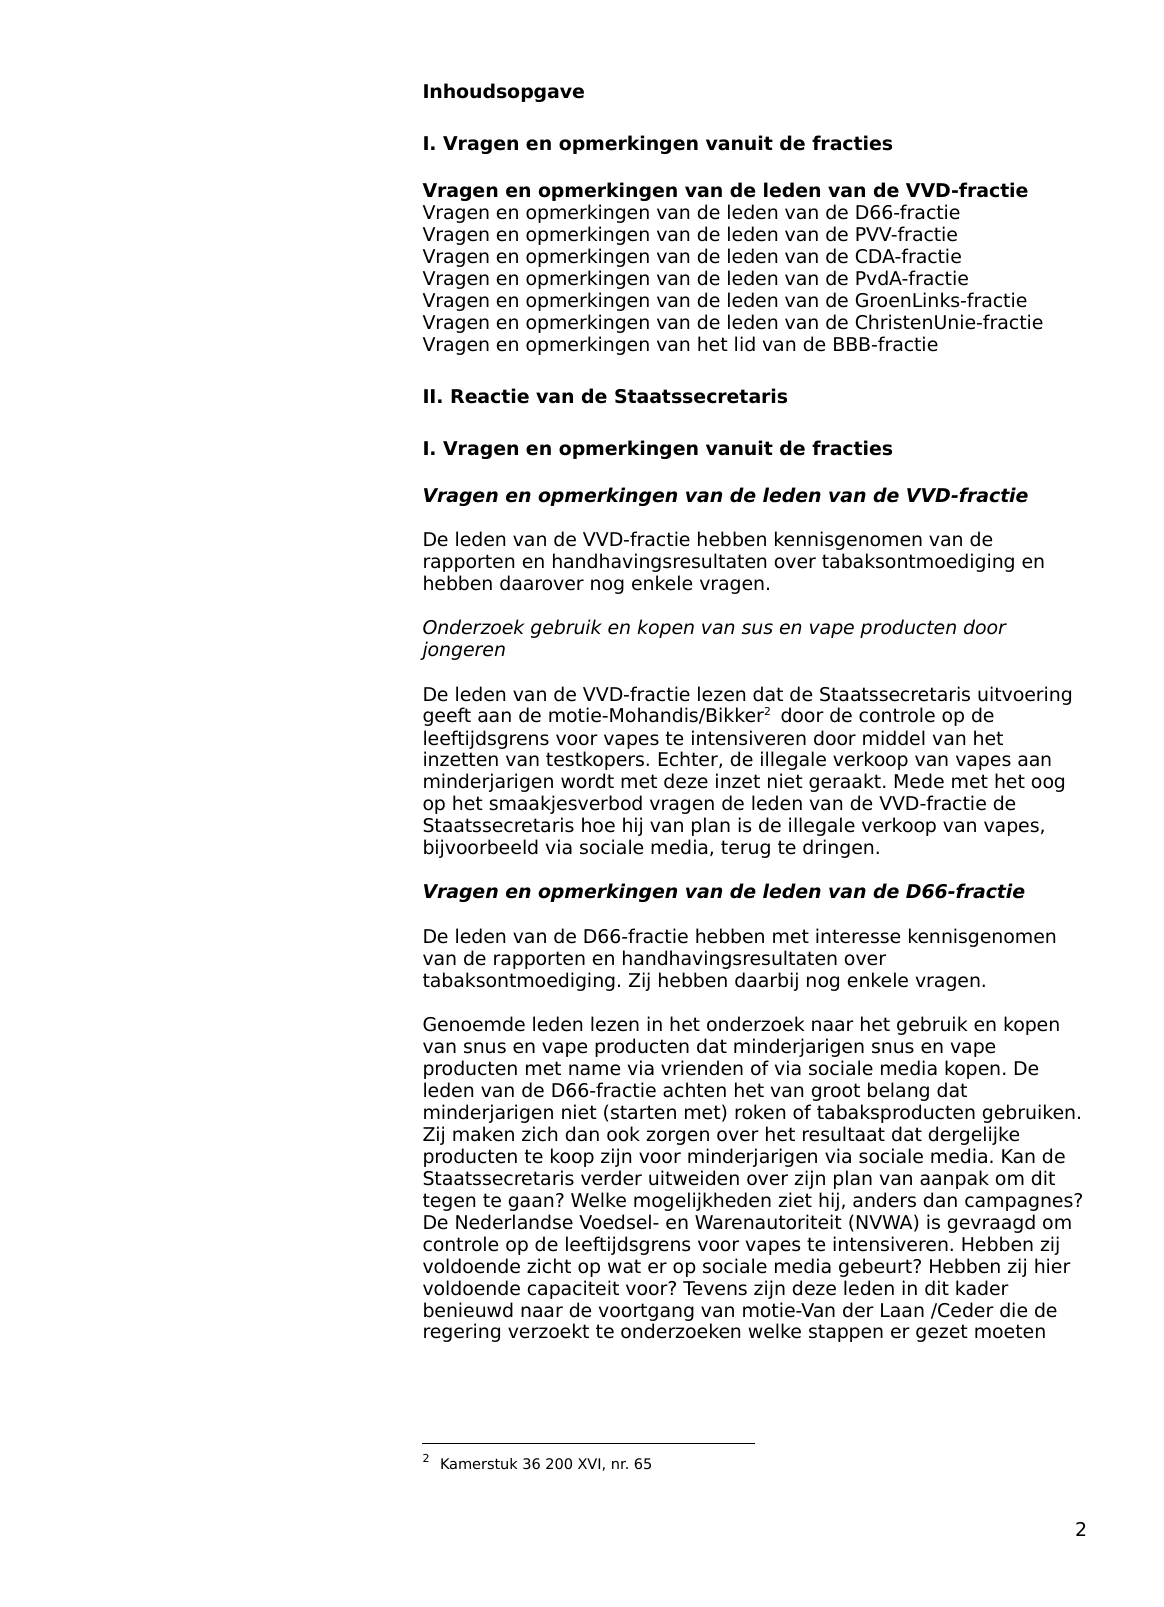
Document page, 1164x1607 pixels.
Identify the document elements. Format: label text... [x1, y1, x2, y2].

text Vragen en opmerkingen van de leden van de CDA-fractie [422, 246, 1087, 268]
subtitle Vragen en opmerkingen van de leden van de VVD-fractie [422, 485, 1087, 507]
text Inhoudsopgave [422, 81, 1087, 103]
subtitle I. Vragen en opmerkingen vanuit de fracties [422, 438, 1087, 460]
subtitle Vragen en opmerkingen van de leden van de D66-fractie [422, 881, 1087, 903]
text Vragen en opmerkingen van de leden van de D66-fractie [422, 202, 1087, 224]
text De leden van de VVD-fractie lezen dat de Staatssecretaris uitvoering geeft aan de motie-Mohandis/Bikker door de controle op de leeftijdsgrens voor vapes te intensiveren door middel van het inzetten van testkopers. Echter, de illegale verkoop van vapes aan minderjarigen wordt met deze inzet niet geraakt. Mede met het oog op het smaakjesverbod vragen de leden van de VVD-fractie de Staatssecretaris hoe hij van plan is de illegale verkoop van vapes, bijvoorbeeld via sociale media, terug te dringen. [422, 683, 1087, 859]
text Vragen en opmerkingen van de leden van de ChristenUnie-fractie [422, 312, 1087, 334]
subtitle I. Vragen en opmerkingen vanuit de fracties [422, 133, 1087, 155]
text Genoemde leden lezen in het onderzoek naar het gebruik en kopen van snus en vape producten dat minderjarigen snus en vape producten met name via vrienden of via sociale media kopen. De leden van de D66-fractie achten het van groot belang dat minderjarigen niet (starten met) roken of tabaksproducten gebruiken. Zij maken zich dan ook zorgen over het resultaat dat dergelijke producten te koop zijn voor minderjarigen via sociale media. Kan de Staatssecretaris verder uitweiden over zijn plan van aanpak om dit tegen te gaan? Welke mogelijkheden ziet hij, anders dan campagnes? De Nederlandse Voedsel- en Warenautoriteit (NVWA) is gevraagd om controle op de leeftijdsgrens voor vapes te intensiveren. Hebben zij voldoende zicht op wat er op sociale media gebeurt? Hebben zij hier voldoende capaciteit voor? Tevens zijn deze leden in dit kader benieuwd naar de voortgang van motie-Van der Laan /Ceder die de regering verzoekt te onderzoeken welke stappen er gezet moeten [422, 1014, 1087, 1343]
text Vragen en opmerkingen van de leden van de PVV-fractie [422, 224, 1087, 246]
text Vragen en opmerkingen van de leden van de VVD-fractie [422, 180, 1087, 202]
subtitle II. Reactie van de Staatssecretaris [422, 386, 1087, 408]
text Kamerstuk 36 200 XVI, nr. 65 [422, 1452, 1087, 1474]
text Onderzoek gebruik en kopen van sus en vape producten door jongeren [422, 617, 1087, 661]
text Vragen en opmerkingen van de leden van de PvdA-fractie [422, 268, 1087, 290]
text Vragen en opmerkingen van het lid van de BBB-fractie [422, 334, 1087, 356]
text De leden van de D66-fractie hebben met interesse kennisgenomen van de rapporten en handhavingsresultaten over tabaksontmoediging. Zij hebben daarbij nog enkele vragen. [422, 926, 1087, 992]
text Vragen en opmerkingen van de leden van de GroenLinks-fractie [422, 290, 1087, 312]
text De leden van de VVD-fractie hebben kennisgenomen van de rapporten en handhavingsresultaten over tabaksontmoediging en hebben daarover nog enkele vragen. [422, 529, 1087, 595]
